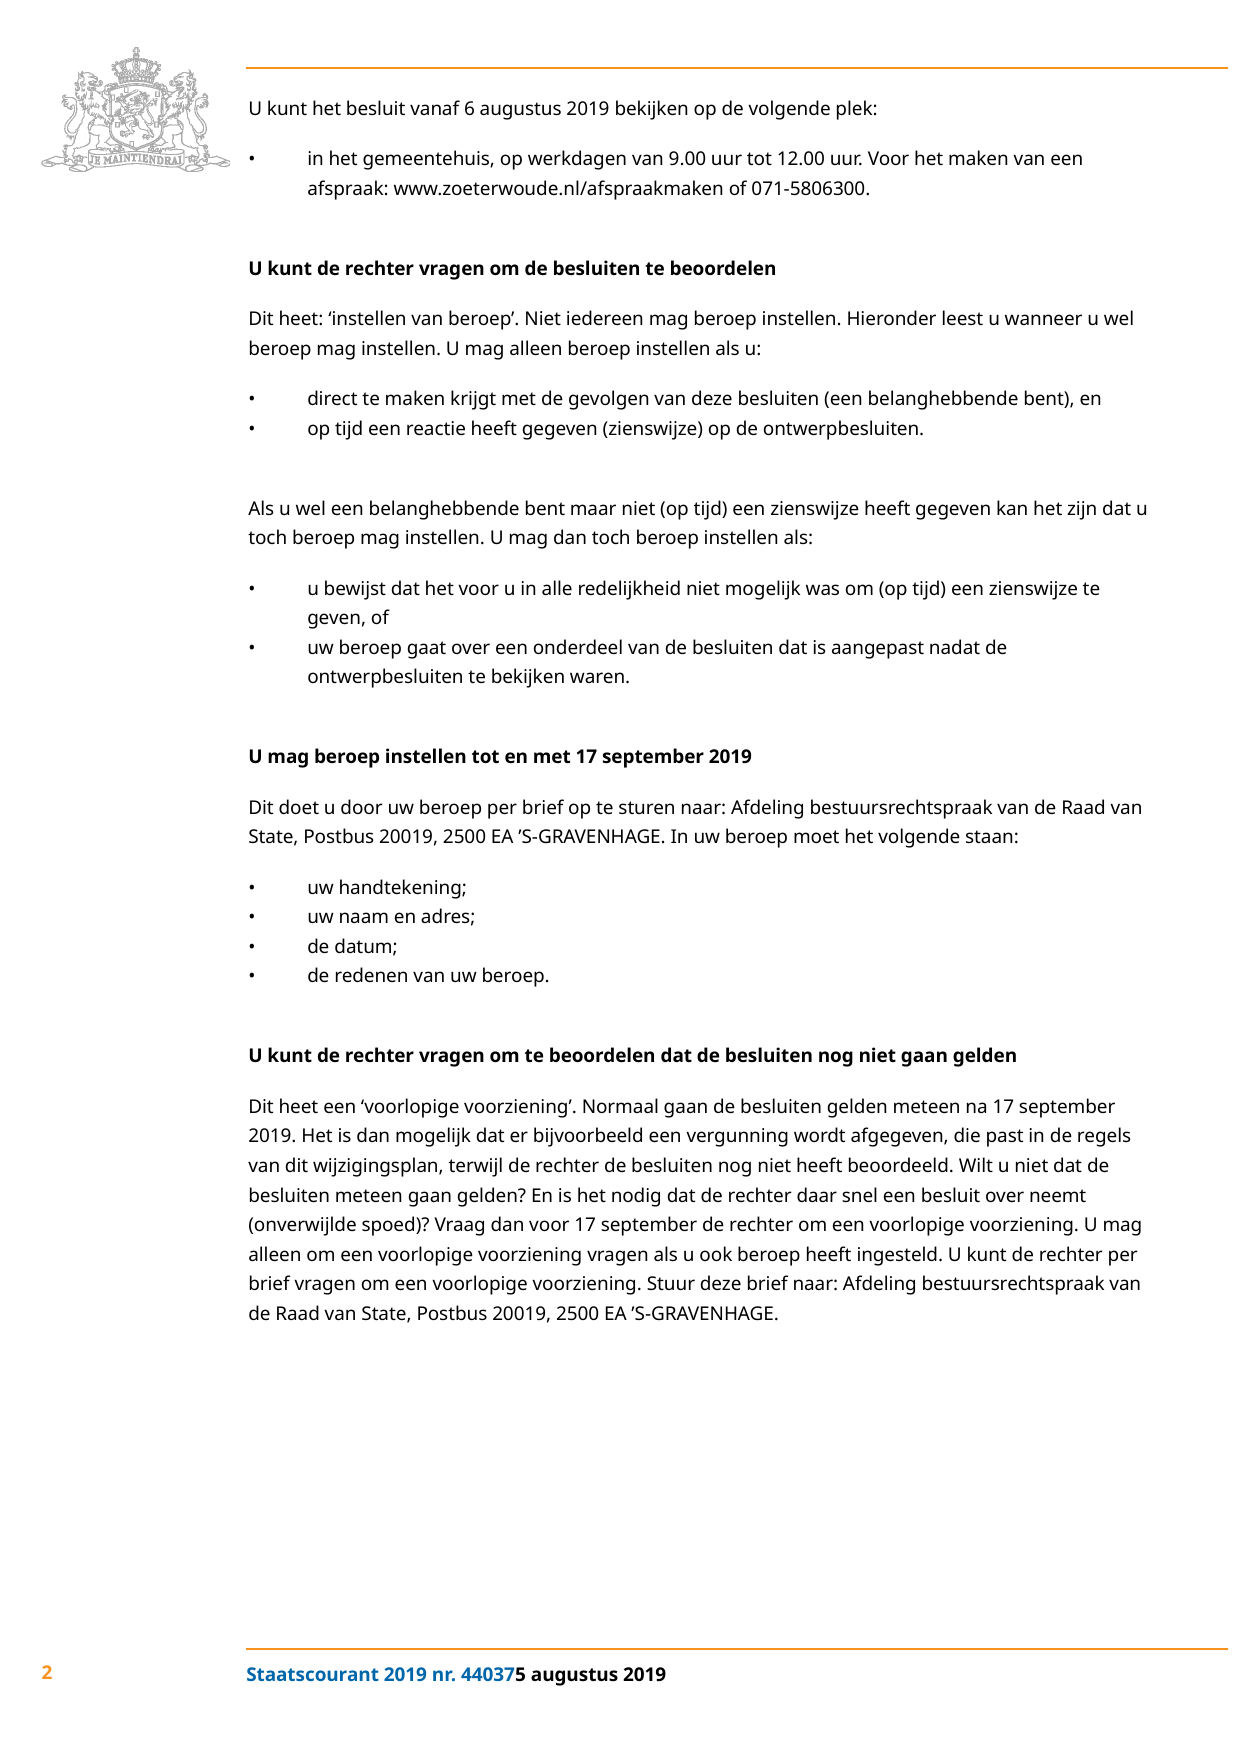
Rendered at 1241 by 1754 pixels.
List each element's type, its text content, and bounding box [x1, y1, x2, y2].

list in het gemeentehuis, op werkdagen van 9.00 uur tot 12.00 uur. Voor het maken van een afspraak: www.zoeterwoude.nl/afspraakmaken of 071-5806300. [248, 145, 1152, 201]
picture [41, 47, 231, 172]
list uw naam en adres; [248, 903, 1152, 929]
list u bewijst dat het voor u in alle redelijkheid niet mogelijk was om (op tijd) een zienswijze te geven, of [248, 575, 1152, 630]
text U kunt het besluit vanaf 6 augustus 2019 bekijken op de volgende plek: [248, 95, 1152, 121]
text Dit doet u door uw beroep per brief op te sturen naar: Afdeling bestuursrechtspraak van de Raad van State, Postbus 20019, 2500 EA ’S-GRAVENHAGE. In uw beroep moet het volgende staan: [248, 794, 1152, 849]
list de datum; [248, 933, 1152, 959]
list op tijd een reactie heeft gegeven (zienswijze) op de ontwerpbesluiten. [248, 415, 1152, 441]
text U mag beroep instellen tot en met 17 september 2019 [248, 743, 1152, 769]
text U kunt de rechter vragen om te beoordelen dat de besluiten nog niet gaan gelden [248, 1043, 1152, 1068]
list uw beroep gaat over een onderdeel van de besluiten dat is aangepast nadat de ontwerpbesluiten te bekijken waren. [248, 634, 1152, 689]
list de redenen van uw beroep. [248, 963, 1152, 988]
text Dit heet: ‘instellen van beroep’. Niet iedereen mag beroep instellen. Hieronder leest u wanneer u wel beroep mag instellen. U mag alleen beroep instellen als u: [248, 305, 1152, 361]
list direct te maken krijgt met de gevolgen van deze besluiten (een belanghebbende bent), en [248, 385, 1152, 411]
text Dit heet een ‘voorlopige voorziening’. Normaal gaan de besluiten gelden meteen na 17 september 2019. Het is dan mogelijk dat er bijvoorbeeld een vergunning wordt afgegeven, die past in de regels van dit wijzigingsplan, terwijl de rechter de besluiten nog niet heeft beoordeeld. Wilt u niet dat de besluiten meteen gaan gelden? En is het nodig dat de rechter daar snel een besluit over neemt (onverwijlde spoed)? Vraag dan voor 17 september de rechter om een voorlopige voorziening. U mag alleen om een voorlopige voorziening vragen als u ook beroep heeft ingesteld. U kunt de rechter per brief vragen om een voorlopige voorziening. Stuur deze brief naar: Afdeling bestuursrechtspraak van de Raad van State, Postbus 20019, 2500 EA ’S-GRAVENHAGE. [248, 1093, 1152, 1326]
text Als u wel een belanghebbende bent maar niet (op tijd) een zienswijze heeft gegeven kan het zijn dat u toch beroep mag instellen. U mag dan toch beroep instellen als: [248, 495, 1152, 550]
text U kunt de rechter vragen om de besluiten te beoordelen [248, 255, 1152, 281]
list uw handtekening; [248, 874, 1152, 900]
